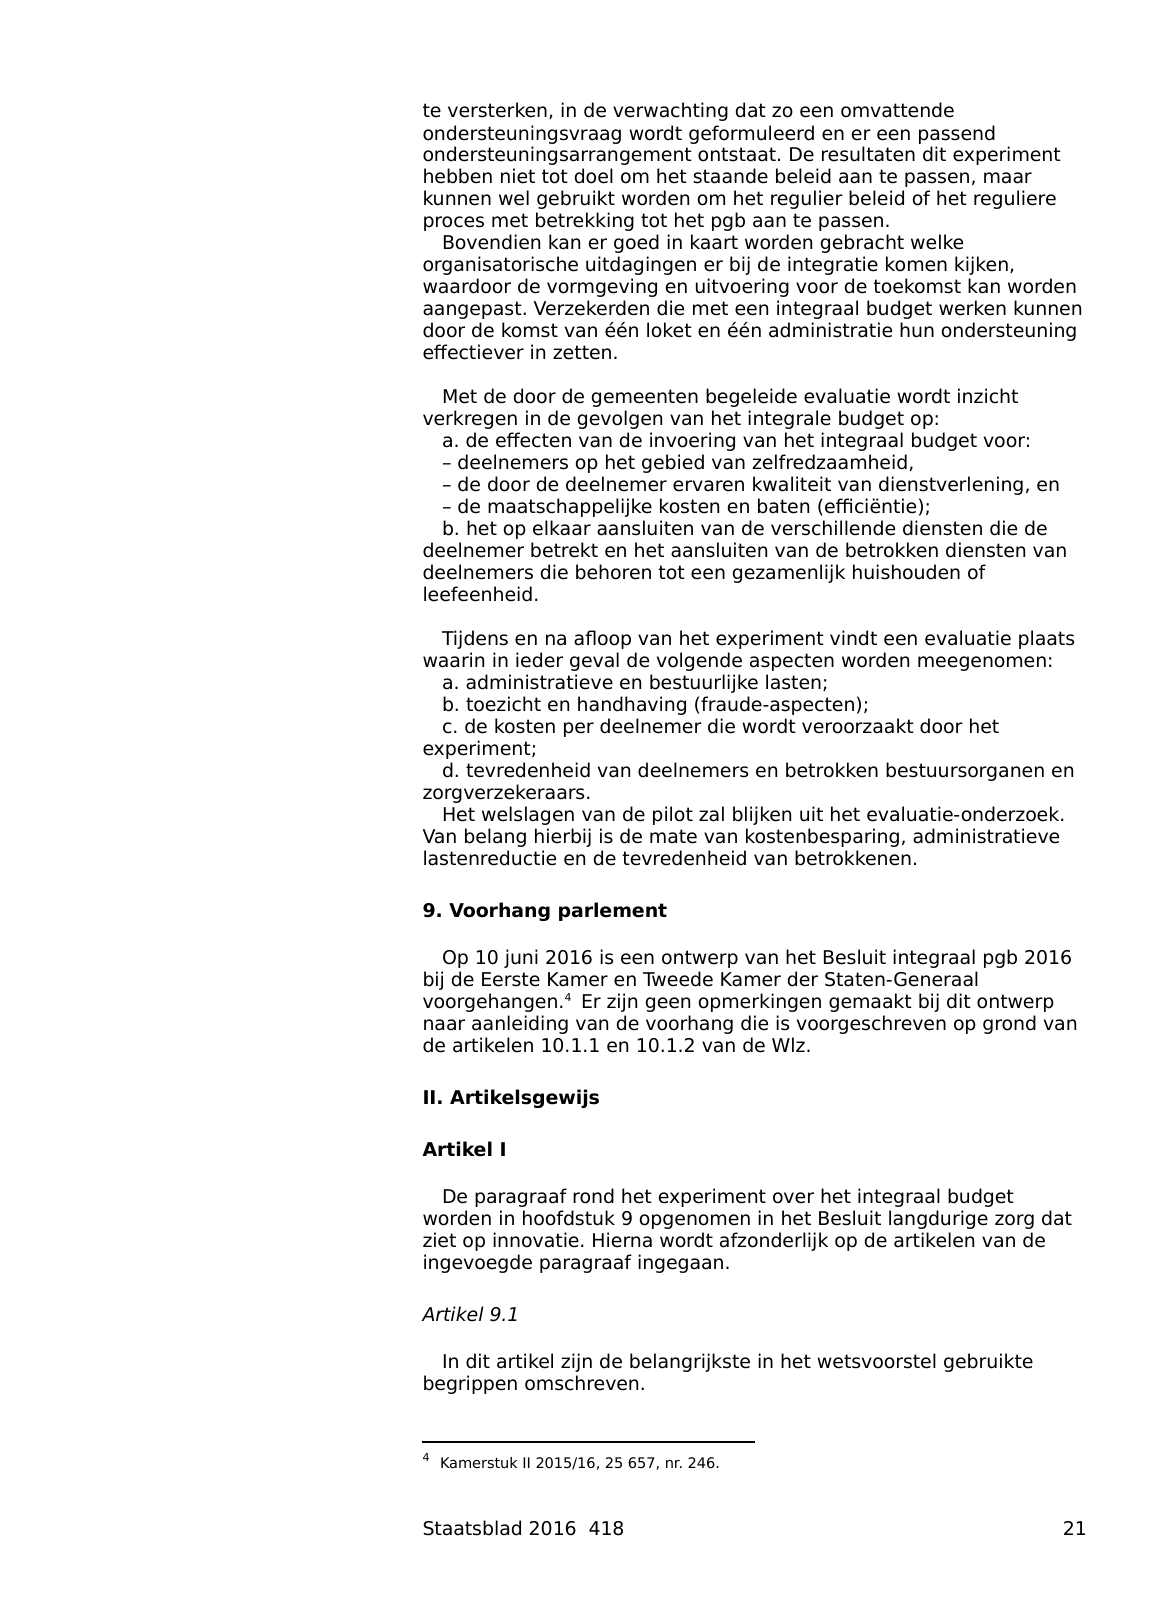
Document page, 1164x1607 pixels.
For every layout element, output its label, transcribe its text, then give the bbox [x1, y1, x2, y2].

text – de maatschappelijke kosten en baten (efficiëntie); [422, 496, 1087, 518]
text In dit artikel zijn de belangrijkste in het wetsvoorstel gebruikte begrippen omschreven. [422, 1351, 1087, 1395]
text c. de kosten per deelnemer die wordt veroorzaakt door het experiment; [422, 716, 1087, 760]
text Bovendien kan er goed in kaart worden gebracht welke organisatorische uitdagingen er bij de integratie komen kijken, waardoor de vormgeving en uitvoering voor de toekomst kan worden aangepast. Verzekerden die met een integraal budget werken kunnen door de komst van één loket en één administratie hun ondersteuning effectiever in zetten. [422, 232, 1087, 364]
subtitle 9. Voorhang parlement [422, 900, 1087, 922]
text Op 10 juni 2016 is een ontwerp van het Besluit integraal pgb 2016 bij de Eerste Kamer en Tweede Kamer der Staten-Generaal voorgehangen. Er zijn geen opmerkingen gemaakt bij dit ontwerp naar aanleiding van de voorhang die is voorgeschreven op grond van de artikelen 10.1.1 en 10.1.2 van de Wlz. [422, 947, 1087, 1057]
text a. de effecten van de invoering van het integraal budget voor: [422, 430, 1087, 452]
text a. administratieve en bestuurlijke lasten; [422, 672, 1087, 694]
subtitle Artikel I [422, 1139, 1087, 1161]
text Kamerstuk II 2015/16, 25 657, nr. 246. [422, 1451, 1087, 1473]
text b. het op elkaar aansluiten van de verschillende diensten die de deelnemer betrekt en het aansluiten van de betrokken diensten van deelnemers die behoren tot een gezamenlijk huishouden of leefeenheid. [422, 518, 1087, 606]
text Met de door de gemeenten begeleide evaluatie wordt inzicht verkregen in de gevolgen van het integrale budget op: [422, 386, 1087, 430]
text Het welslagen van de pilot zal blijken uit het evaluatie-onderzoek. Van belang hierbij is de mate van kostenbesparing, administratieve lastenreductie en de tevredenheid van betrokkenen. [422, 804, 1087, 870]
text – de door de deelnemer ervaren kwaliteit van dienstverlening, en [422, 474, 1087, 496]
text te versterken, in de verwachting dat zo een omvattende ondersteuningsvraag wordt geformuleerd en er een passend ondersteuningsarrangement ontstaat. De resultaten dit experiment hebben niet tot doel om het staande beleid aan te passen, maar kunnen wel gebruikt worden om het regulier beleid of het reguliere proces met betrekking tot het pgb aan te passen. [422, 100, 1087, 232]
text b. toezicht en handhaving (fraude-aspecten); [422, 694, 1087, 716]
text Tijdens en na afloop van het experiment vindt een evaluatie plaats waarin in ieder geval de volgende aspecten worden meegenomen: [422, 628, 1087, 672]
text – deelnemers op het gebied van zelfredzaamheid, [422, 452, 1087, 474]
subtitle II. Artikelsgewijs [422, 1087, 1087, 1109]
text De paragraaf rond het experiment over het integraal budget worden in hoofdstuk 9 opgenomen in het Besluit langdurige zorg dat ziet op innovatie. Hierna wordt afzonderlijk op de artikelen van de ingevoegde paragraaf ingegaan. [422, 1186, 1087, 1274]
text d. tevredenheid van deelnemers en betrokken bestuursorganen en zorgverzekeraars. [422, 760, 1087, 804]
subtitle Artikel 9.1 [422, 1304, 1087, 1326]
